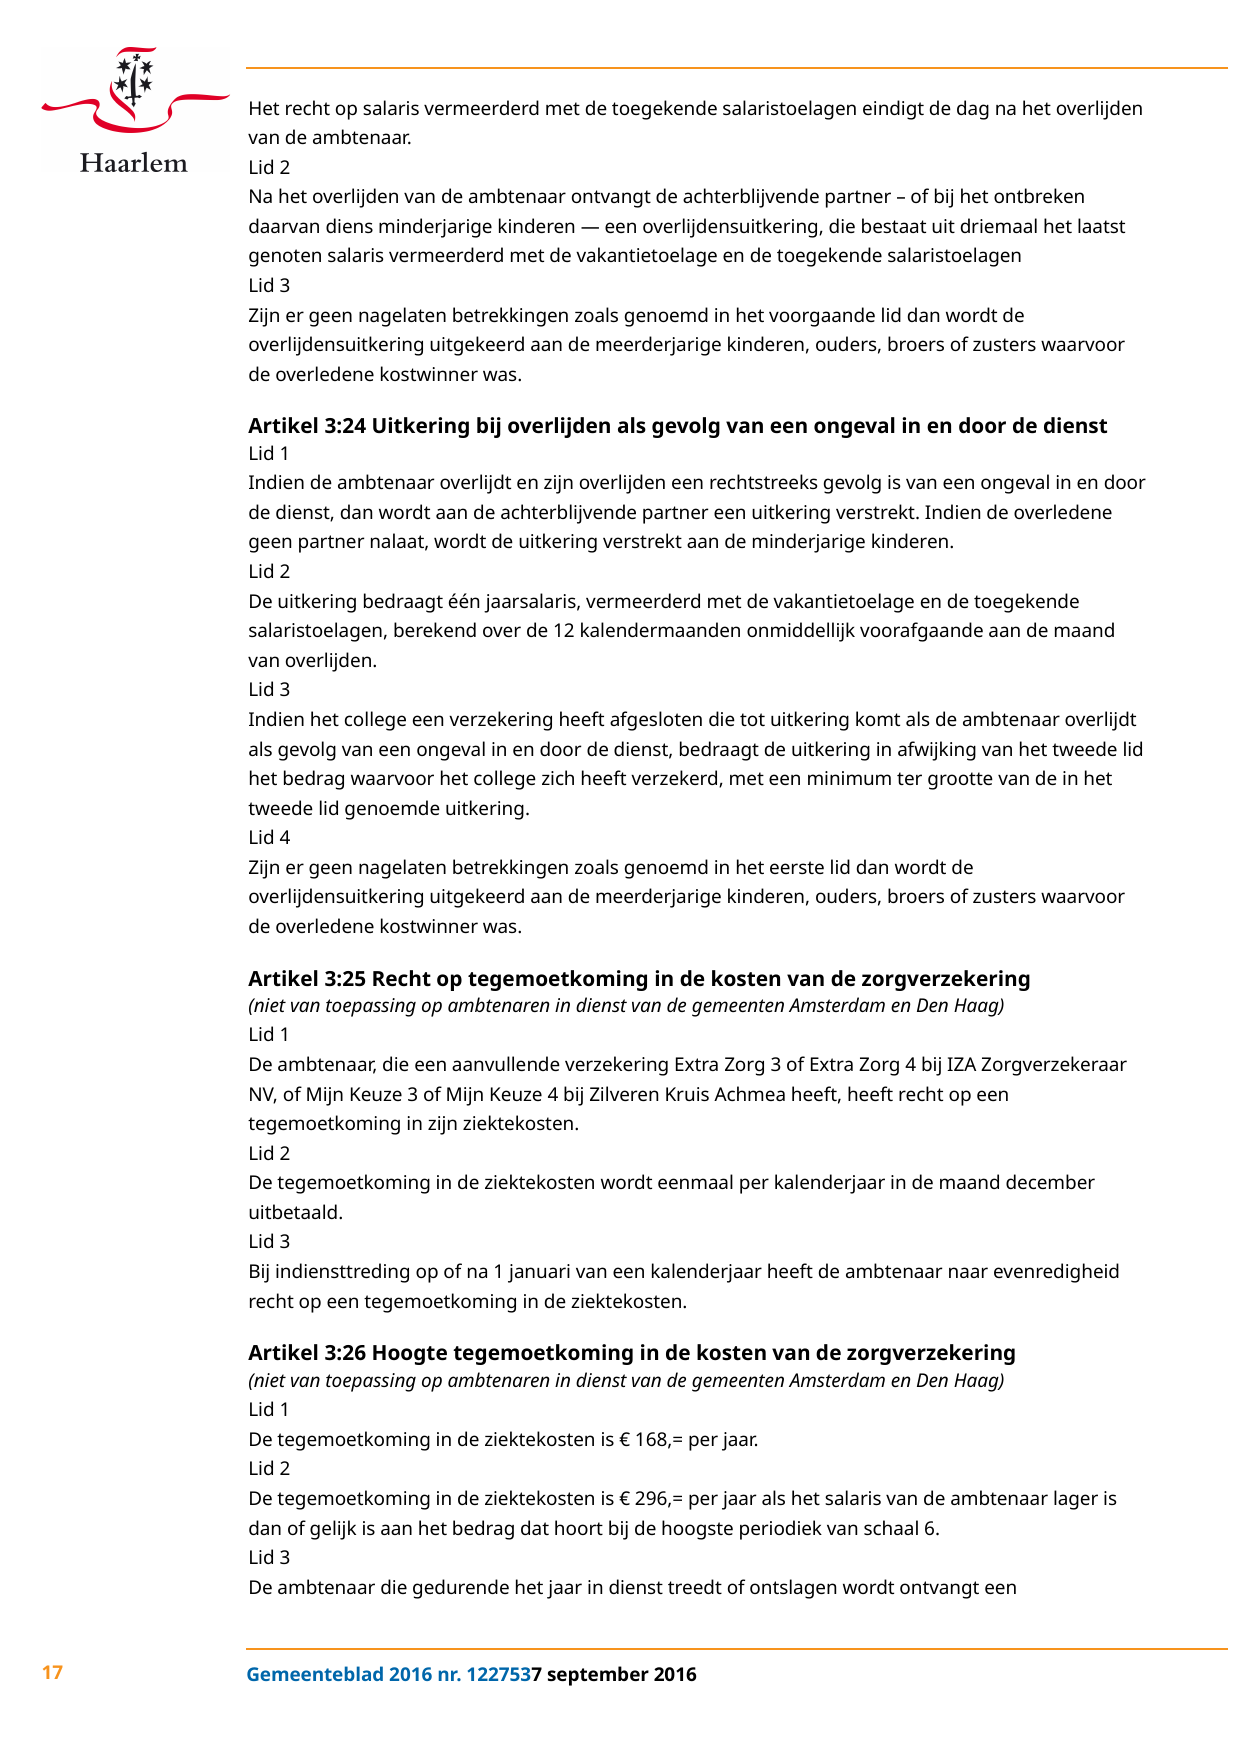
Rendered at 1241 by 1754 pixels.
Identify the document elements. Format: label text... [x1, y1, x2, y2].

text Artikel 3:26 Hoogte tegemoetkoming in de kosten van de zorgverzekering [248, 1338, 1152, 1367]
text Lid 3 [248, 1544, 1152, 1570]
text De uitkering bedraagt één jaarsalaris, vermeerderd met de vakantietoelage en de toegekende salaristoelagen, berekend over de 12 kalendermaanden onmiddellijk voorafgaande aan de maand van overlijden. [248, 588, 1152, 673]
text Indien de ambtenaar overlijdt en zijn overlijden een rechtstreeks gevolg is van een ongeval in en door de dienst, dan wordt aan de achterblijvende partner een uitkering verstrekt. Indien de overledene geen partner nalaat, wordt de uitkering verstrekt aan de minderjarige kinderen. [248, 469, 1152, 554]
text Artikel 3:24 Uitkering bij overlijden als gevolg van een ongeval in en door de dienst [248, 411, 1152, 440]
text Lid 2 [248, 154, 1152, 180]
picture [41, 47, 231, 172]
text (niet van toepassing op ambtenaren in dienst van de gemeenten Amsterdam en Den Haag) [248, 1367, 1152, 1392]
text Lid 2 [248, 1456, 1152, 1481]
text Lid 3 [248, 272, 1152, 298]
text Artikel 3:25 Recht op tegemoetkoming in de kosten van de zorgverzekering [248, 964, 1152, 992]
text Bij indiensttreding op of na 1 januari van een kalenderjaar heeft de ambtenaar naar evenredigheid recht op een tegemoetkoming in de ziektekosten. [248, 1258, 1152, 1314]
text Het recht op salaris vermeerderd met de toegekende salaristoelagen eindigt de dag na het overlijden van de ambtenaar. [248, 95, 1152, 150]
text Zijn er geen nagelaten betrekkingen zoals genoemd in het voorgaande lid dan wordt de overlijdensuitkering uitgekeerd aan de meerderjarige kinderen, ouders, broers of zusters waarvoor de overledene kostwinner was. [248, 302, 1152, 387]
text De tegemoetkoming in de ziektekosten wordt eenmaal per kalenderjaar in de maand december uitbetaald. [248, 1169, 1152, 1225]
text Lid 2 [248, 1140, 1152, 1166]
text Lid 3 [248, 677, 1152, 702]
text Lid 2 [248, 558, 1152, 584]
text (niet van toepassing op ambtenaren in dienst van de gemeenten Amsterdam en Den Haag) [248, 992, 1152, 1018]
text Zijn er geen nagelaten betrekkingen zoals genoemd in het eerste lid dan wordt de overlijdensuitkering uitgekeerd aan de meerderjarige kinderen, ouders, broers of zusters waarvoor de overledene kostwinner was. [248, 854, 1152, 939]
text Indien het college een verzekering heeft afgesloten die tot uitkering komt als de ambtenaar overlijdt als gevolg van een ongeval in en door de dienst, bedraagt de uitkering in afwijking van het tweede lid het bedrag waarvoor het college zich heeft verzekerd, met een minimum ter grootte van de in het tweede lid genoemde uitkering. [248, 706, 1152, 821]
text De ambtenaar die gedurende het jaar in dienst treedt of ontslagen wordt ontvangt een [248, 1574, 1152, 1599]
text Lid 1 [248, 1396, 1152, 1422]
text De tegemoetkoming in de ziektekosten is € 296,= per jaar als het salaris van de ambtenaar lager is dan of gelijk is aan het bedrag dat hoort bij de hoogste periodiek van schaal 6. [248, 1485, 1152, 1540]
text Lid 4 [248, 824, 1152, 850]
text Lid 3 [248, 1229, 1152, 1254]
text Lid 1 [248, 440, 1152, 466]
text Na het overlijden van de ambtenaar ontvangt de achterblijvende partner – of bij het ontbreken daarvan diens minderjarige kinderen — een overlijdensuitkering, die bestaat uit driemaal het laatst genoten salaris vermeerderd met de vakantietoelage en de toegekende salaristoelagen [248, 183, 1152, 268]
text De tegemoetkoming in de ziektekosten is € 168,= per jaar. [248, 1426, 1152, 1452]
text Lid 1 [248, 1022, 1152, 1047]
text De ambtenaar, die een aanvullende verzekering Extra Zorg 3 of Extra Zorg 4 bij IZA Zorgverzekeraar NV, of Mijn Keuze 3 of Mijn Keuze 4 bij Zilveren Kruis Achmea heeft, heeft recht op een tegemoetkoming in zijn ziektekosten. [248, 1051, 1152, 1136]
